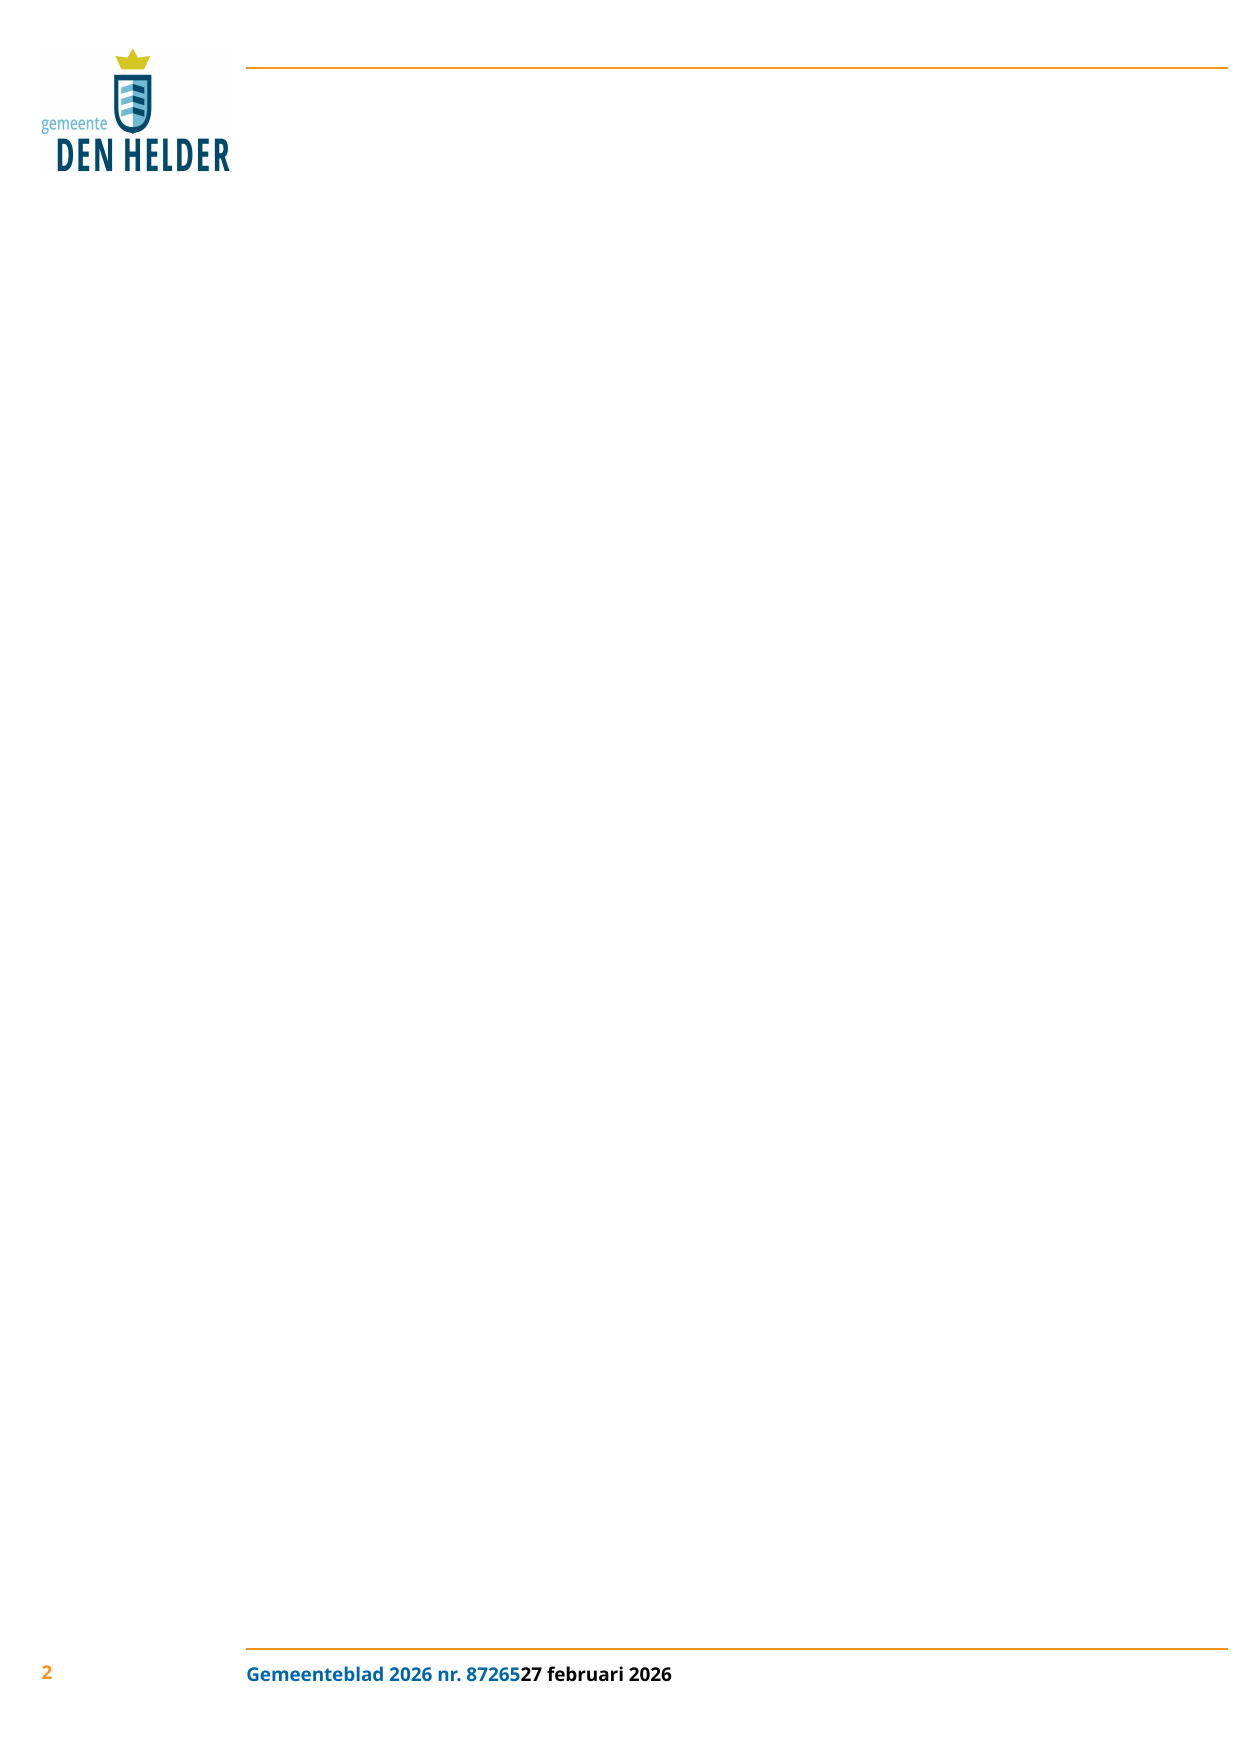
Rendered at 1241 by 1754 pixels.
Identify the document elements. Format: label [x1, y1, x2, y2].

picture [63, 144, 68, 165]
picture [220, 160, 224, 172]
picture [130, 157, 135, 172]
picture [41, 47, 231, 172]
picture [100, 154, 106, 172]
picture [182, 144, 187, 165]
